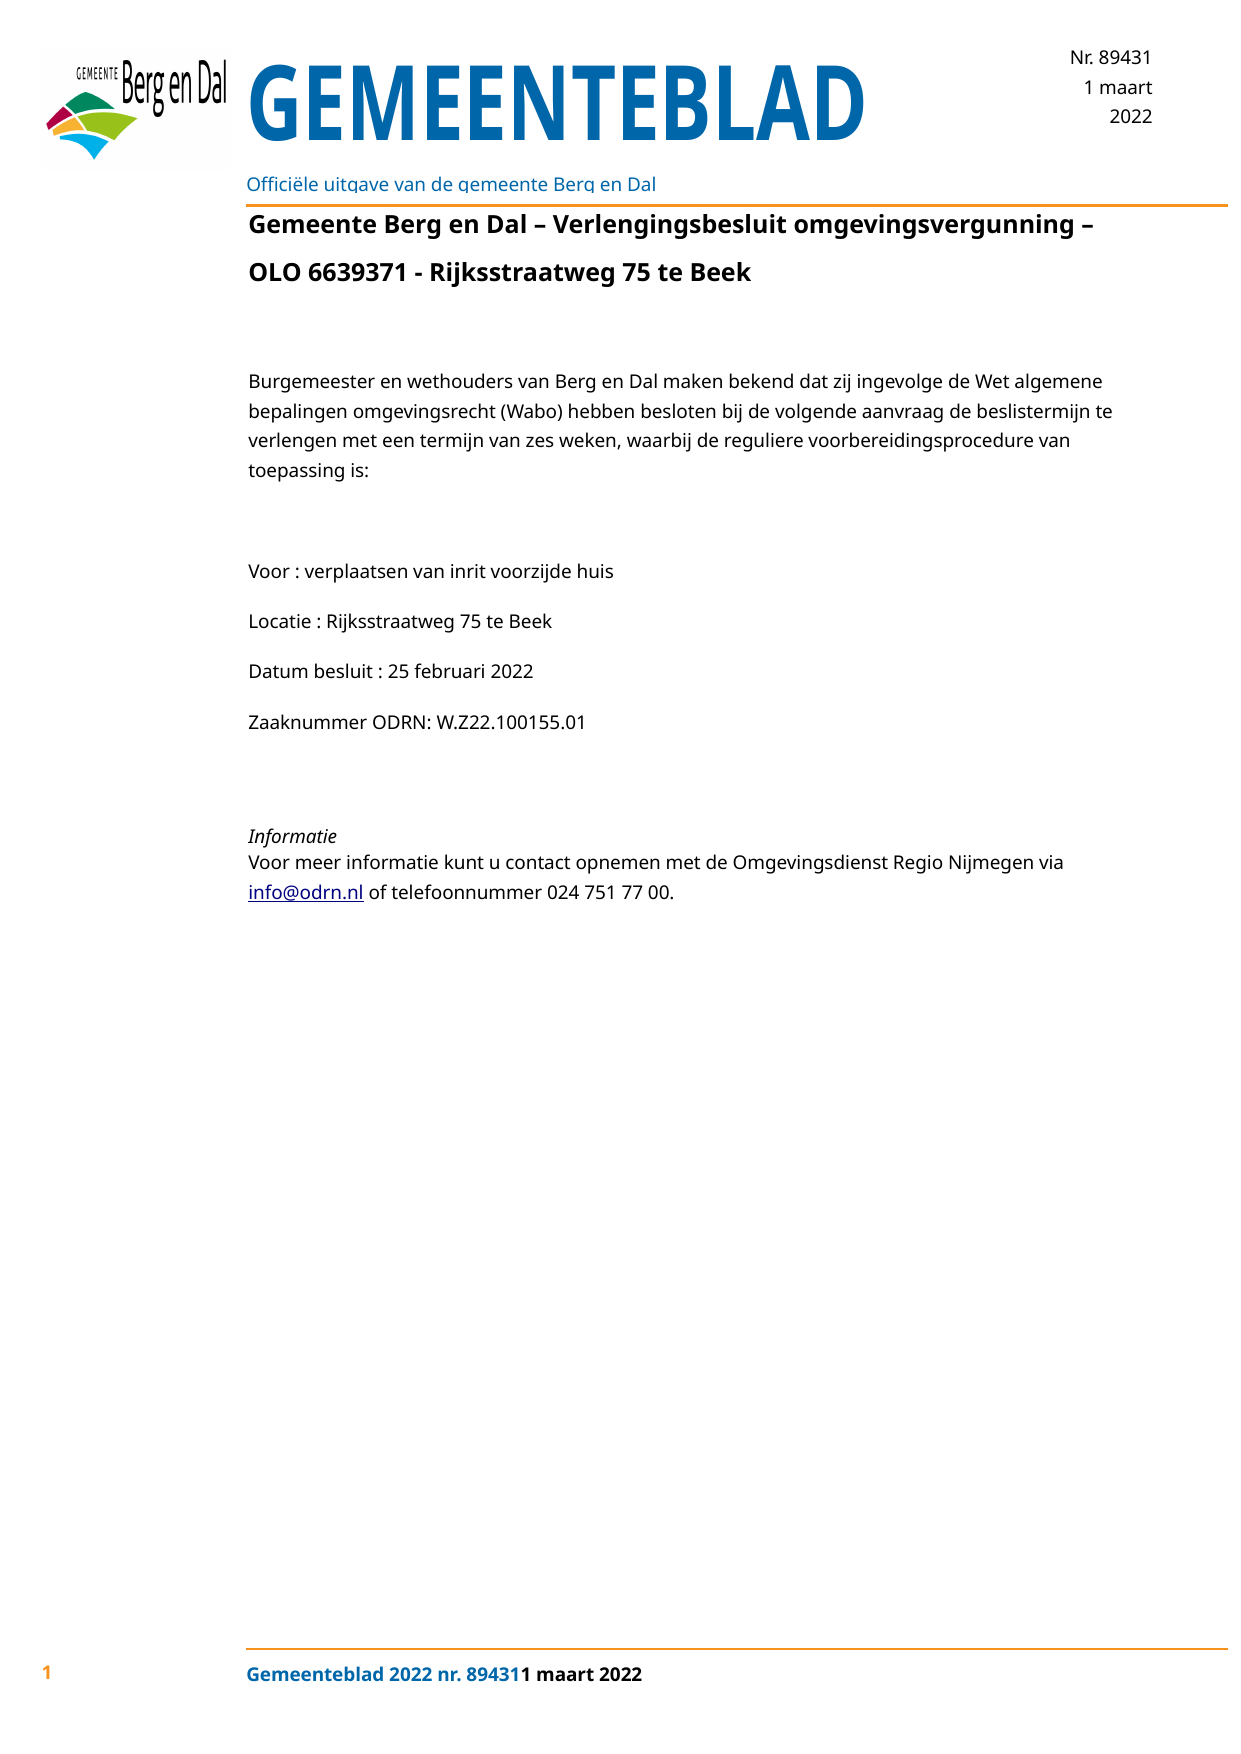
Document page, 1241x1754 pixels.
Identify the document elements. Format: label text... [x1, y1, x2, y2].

picture [41, 47, 231, 172]
text Informatie [248, 823, 1152, 849]
text Zaaknummer ODRN: W.Z22.100155.01 [248, 709, 1152, 735]
text Gemeente Berg en Dal – Verlengingsbesluit omgevingsvergunning – OLO 6639371 - Rijksstraatweg 75 te Beek [248, 207, 1152, 288]
text Datum besluit : 25 februari 2022 [248, 659, 1152, 684]
text Voor : verplaatsen van inrit voorzijde huis [248, 558, 1152, 584]
text Voor meer informatie kunt u contact opnemen met de Omgevingsdienst Regio Nijmegen via info@odrn.nl of telefoonnummer 024 751 77 00. [248, 849, 1152, 904]
text Burgemeester en wethouders van Berg en Dal maken bekend dat zij ingevolge de Wet algemene bepalingen omgevingsrecht (Wabo) hebben besloten bij de volgende aanvraag de beslistermijn te verlengen met een termijn van zes weken, waarbij de reguliere voorbereidingsprocedure van toepassing is: [248, 368, 1152, 483]
text Locatie : Rijksstraatweg 75 te Beek [248, 608, 1152, 634]
